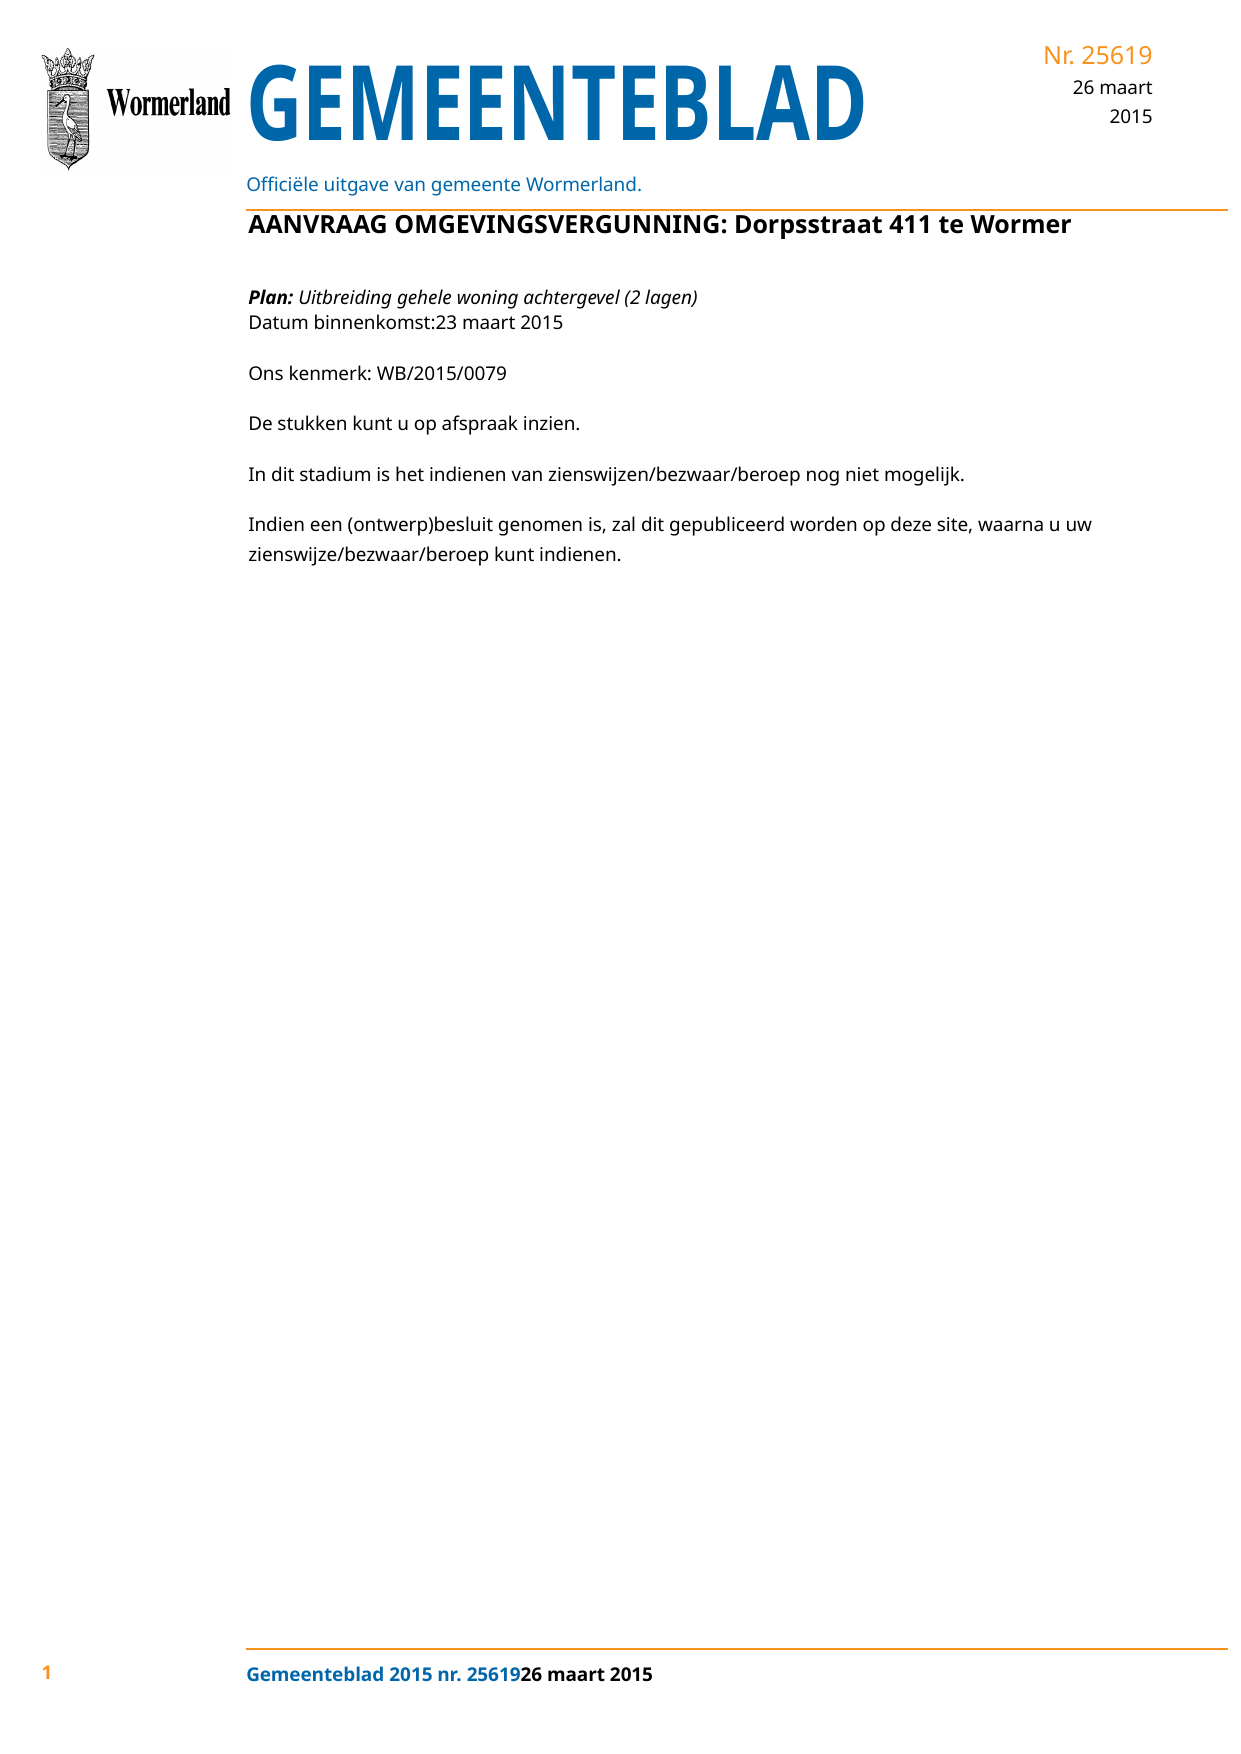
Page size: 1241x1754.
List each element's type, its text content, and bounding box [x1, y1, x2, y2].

text Datum binnenkomst:23 maart 2015 [248, 309, 1152, 335]
text In dit stadium is het indienen van zienswijzen/bezwaar/beroep nog niet mogelijk. [248, 461, 1152, 487]
text Plan: Uitbreiding gehele woning achtergevel (2 lagen) [248, 284, 1152, 309]
text AANVRAAG OMGEVINGSVERGUNNING: Dorpsstraat 411 te Wormer [248, 211, 1152, 241]
text Indien een (ontwerp)besluit genomen is, zal dit gepubliceerd worden op deze site, waarna u uw zienswijze/bezwaar/beroep kunt indienen. [248, 511, 1152, 567]
picture [41, 47, 231, 172]
text De stukken kunt u op afspraak inzien. [248, 410, 1152, 436]
text Ons kenmerk: WB/2015/0079 [248, 360, 1152, 386]
